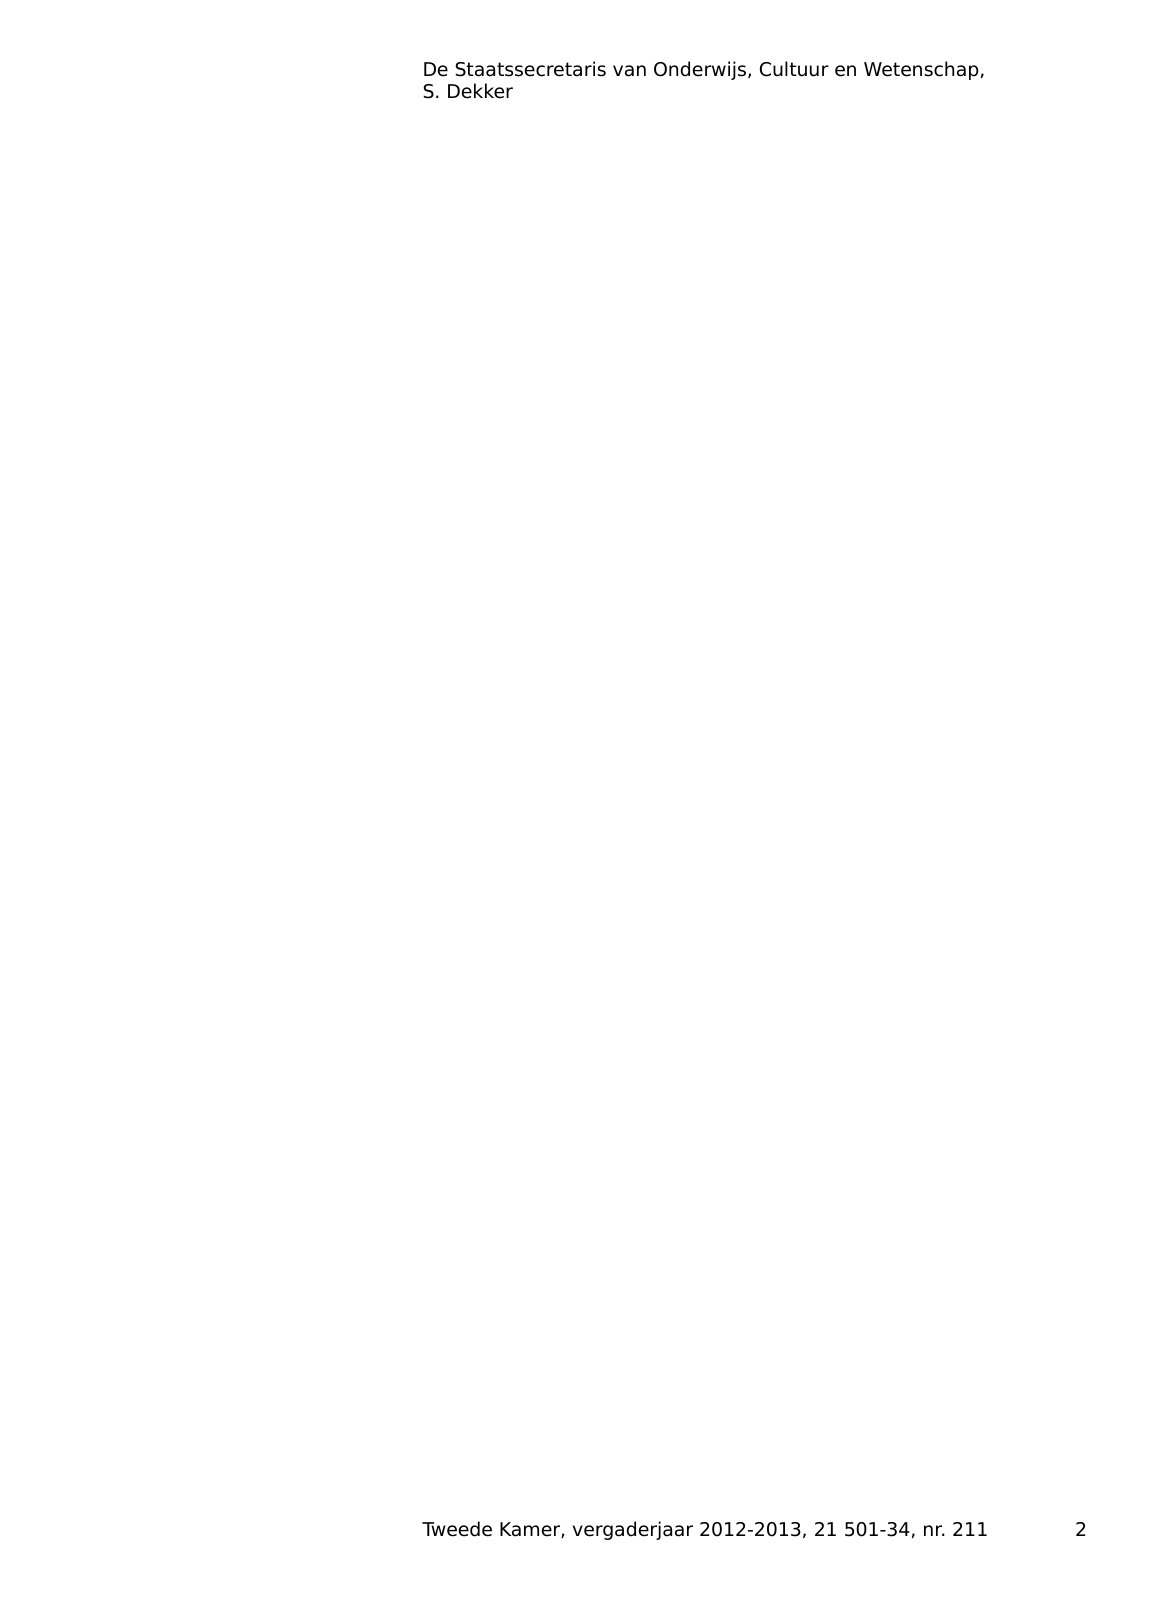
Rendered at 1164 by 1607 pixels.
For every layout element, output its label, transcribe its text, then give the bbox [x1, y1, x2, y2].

text De Staatssecretaris van Onderwijs, Cultuur en Wetenschap, S. Dekker [422, 59, 1087, 103]
